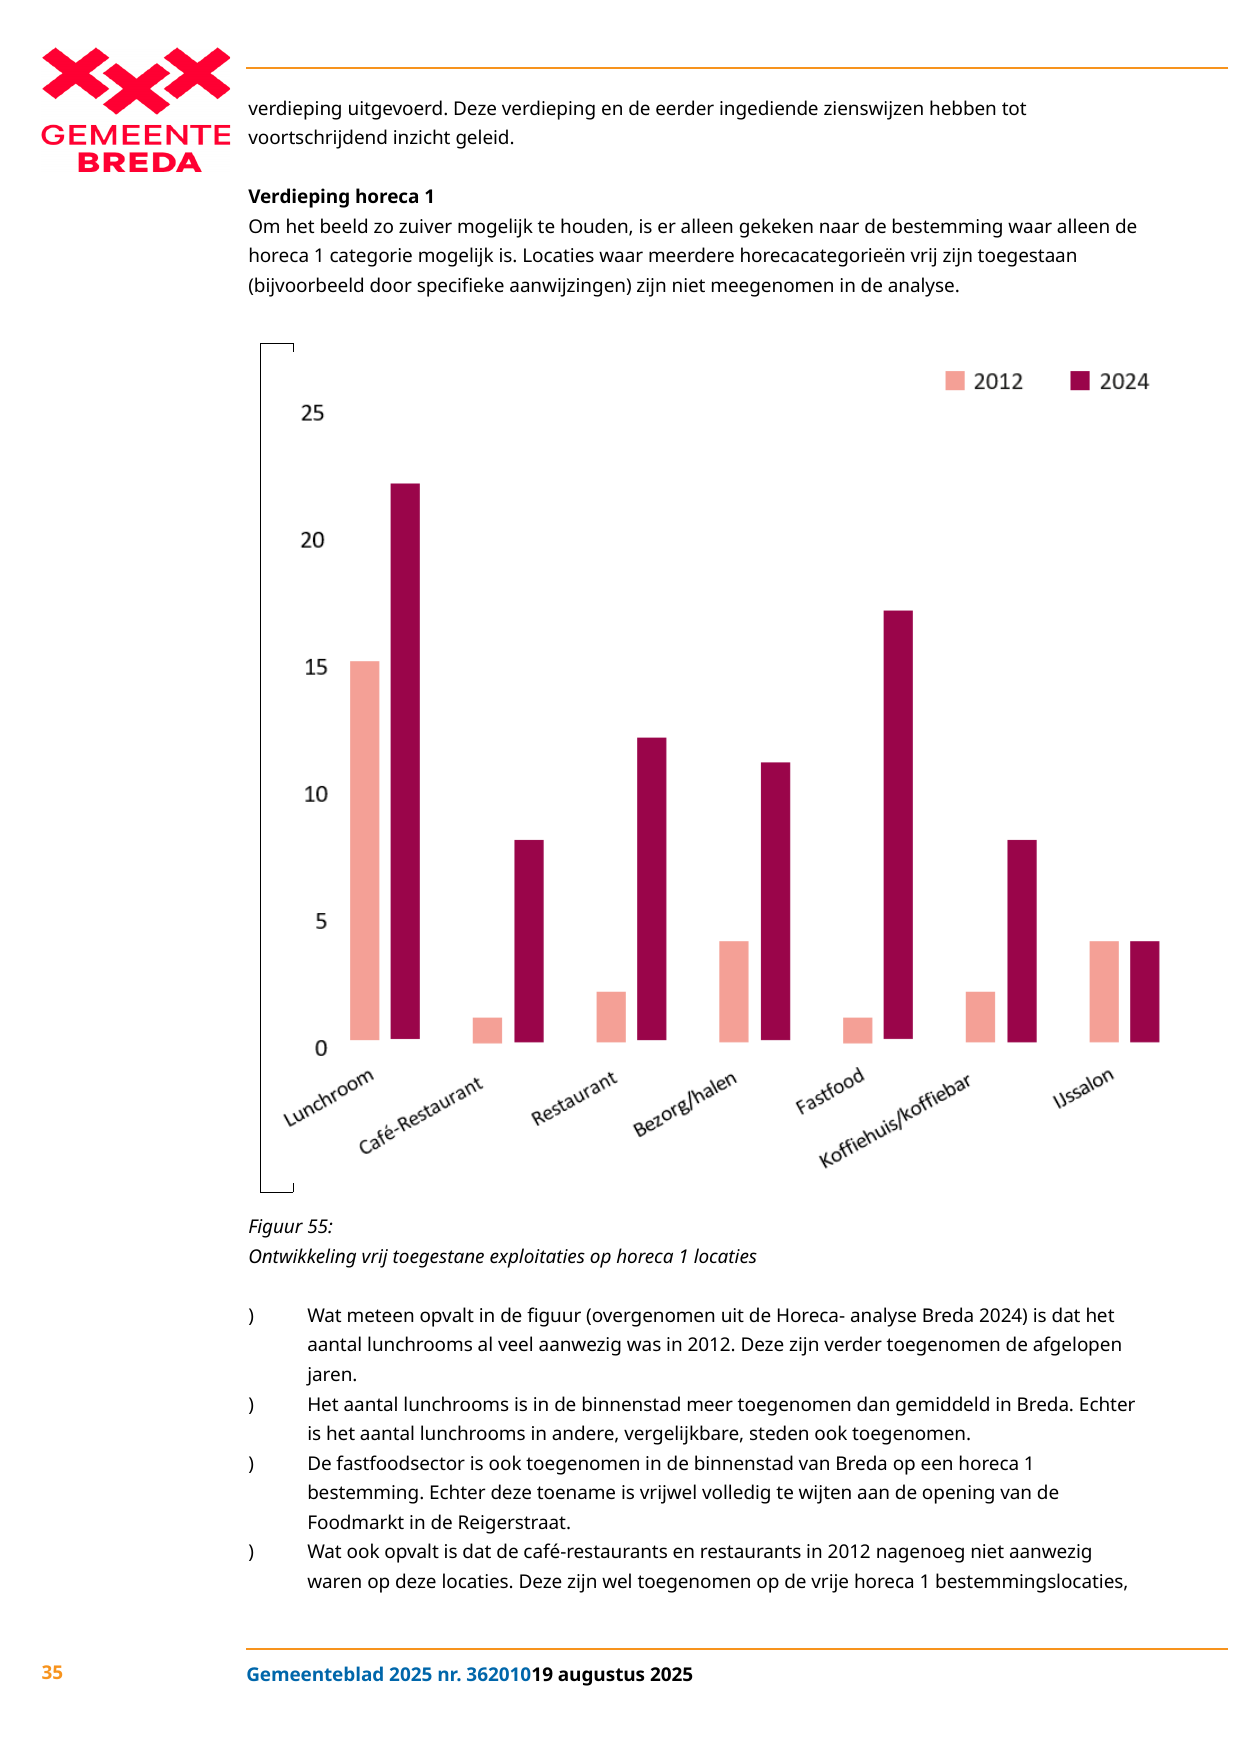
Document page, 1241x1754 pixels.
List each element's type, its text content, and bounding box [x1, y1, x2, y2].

picture [268, 352, 1173, 1183]
list Wat meteen opvalt in de figuur (overgenomen uit de Horeca- analyse Breda 2024) is dat het aantal lunchrooms al veel aanwezig was in 2012. Deze zijn verder toegenomen de afgelopen jaren. [248, 1302, 1152, 1387]
list Het aantal lunchrooms is in de binnenstad meer toegenomen dan gemiddeld in Breda. Echter is het aantal lunchrooms in andere, vergelijkbare, steden ook toegenomen. [248, 1391, 1152, 1446]
list Wat ook opvalt is dat de café-restaurants en restaurants in 2012 nagenoeg niet aanwezig waren op deze locaties. Deze zijn wel toegenomen op de vrije horeca 1 bestemmingslocaties, [248, 1539, 1152, 1594]
text Verdieping horeca 1 [248, 183, 1152, 209]
text Om het beeld zo zuiver mogelijk te houden, is er alleen gekeken naar de bestemming waar alleen de horeca 1 categorie mogelijk is. Locaties waar meerdere horecacategorieën vrij zijn toegestaan (bijvoorbeeld door specifieke aanwijzingen) zijn niet meegenomen in de analyse. [248, 213, 1152, 298]
text Figuur 55: [248, 1213, 1152, 1239]
text verdieping uitgevoerd. Deze verdieping en de eerder ingediende zienswijzen hebben tot voortschrijdend inzicht geleid. [248, 95, 1152, 150]
list De fastfoodsector is ook toegenomen in de binnenstad van Breda op een horeca 1 bestemming. Echter deze toename is vrijwel volledig te wijten aan de opening van de Foodmarkt in de Reigerstraat. [248, 1450, 1152, 1535]
picture [41, 47, 231, 172]
text Ontwikkeling vrij toegestane exploitaties op horeca 1 locaties [248, 1243, 1152, 1268]
